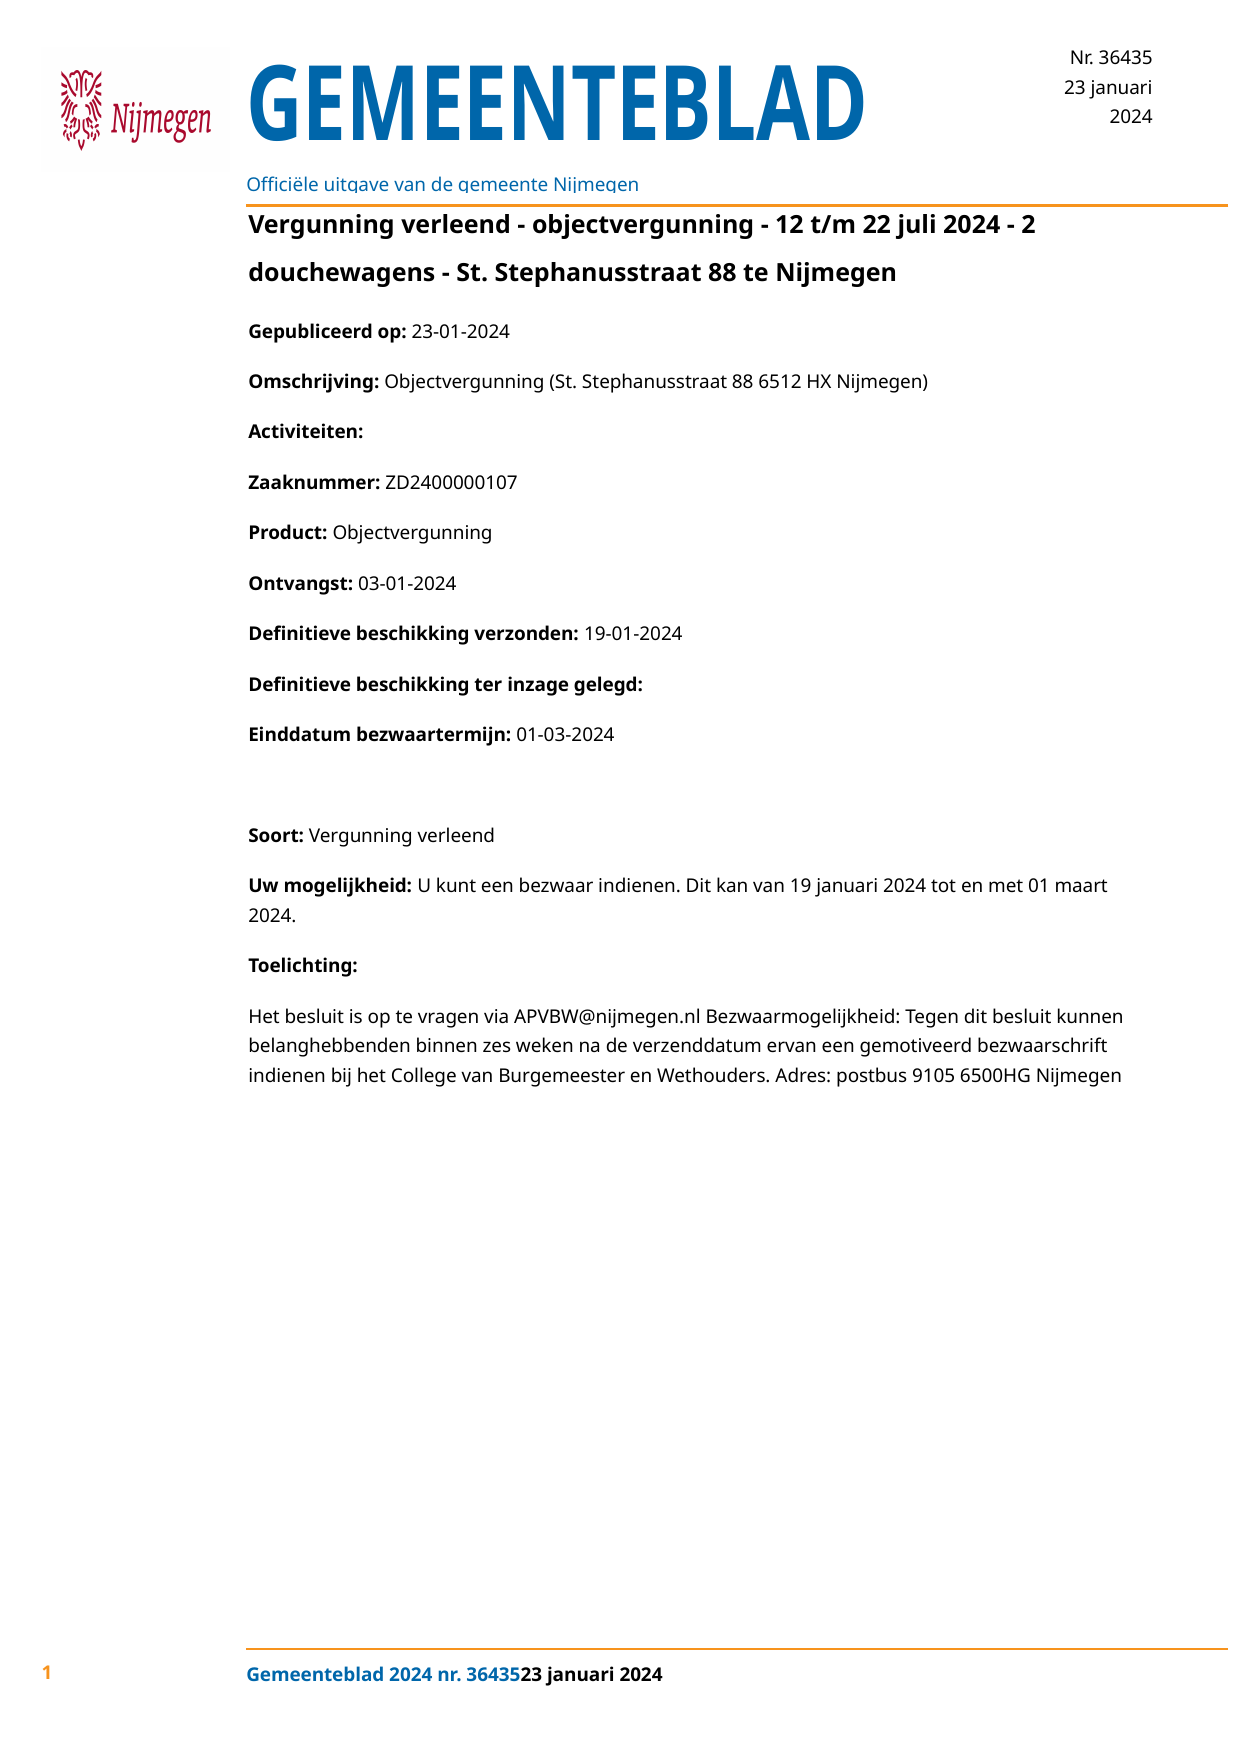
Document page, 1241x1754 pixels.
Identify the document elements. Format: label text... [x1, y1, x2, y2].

text Activiteiten: [248, 419, 1152, 444]
picture [41, 47, 231, 172]
text Vergunning verleend - objectvergunning - 12 t/m 22 juli 2024 - 2 douchewagens - St. Stephanusstraat 88 te Nijmegen [248, 207, 1152, 288]
text Soort: Vergunning verleend [248, 822, 1152, 848]
text Omschrijving: Objectvergunning (St. Stephanusstraat 88 6512 HX Nijmegen) [248, 368, 1152, 394]
text Toelichting: [248, 952, 1152, 978]
text Het besluit is op te vragen via APVBW@nijmegen.nl Bezwaarmogelijkheid: Tegen dit besluit kunnen belanghebbenden binnen zes weken na de verzenddatum ervan een gemotiveerd bezwaarschrift indienen bij het College van Burgemeester en Wethouders. Adres: postbus 9105 6500HG Nijmegen [248, 1003, 1152, 1088]
text Definitieve beschikking verzonden: 19-01-2024 [248, 620, 1152, 646]
text Zaaknummer: ZD2400000107 [248, 469, 1152, 495]
text Uw mogelijkheid: U kunt een bezwaar indienen. Dit kan van 19 januari 2024 tot en met 01 maart 2024. [248, 872, 1152, 928]
text Gepubliceerd op: 23-01-2024 [248, 318, 1152, 344]
text Definitieve beschikking ter inzage gelegd: [248, 671, 1152, 697]
text Product: Objectvergunning [248, 519, 1152, 545]
text Einddatum bezwaartermijn: 01-03-2024 [248, 721, 1152, 747]
text Ontvangst: 03-01-2024 [248, 570, 1152, 596]
